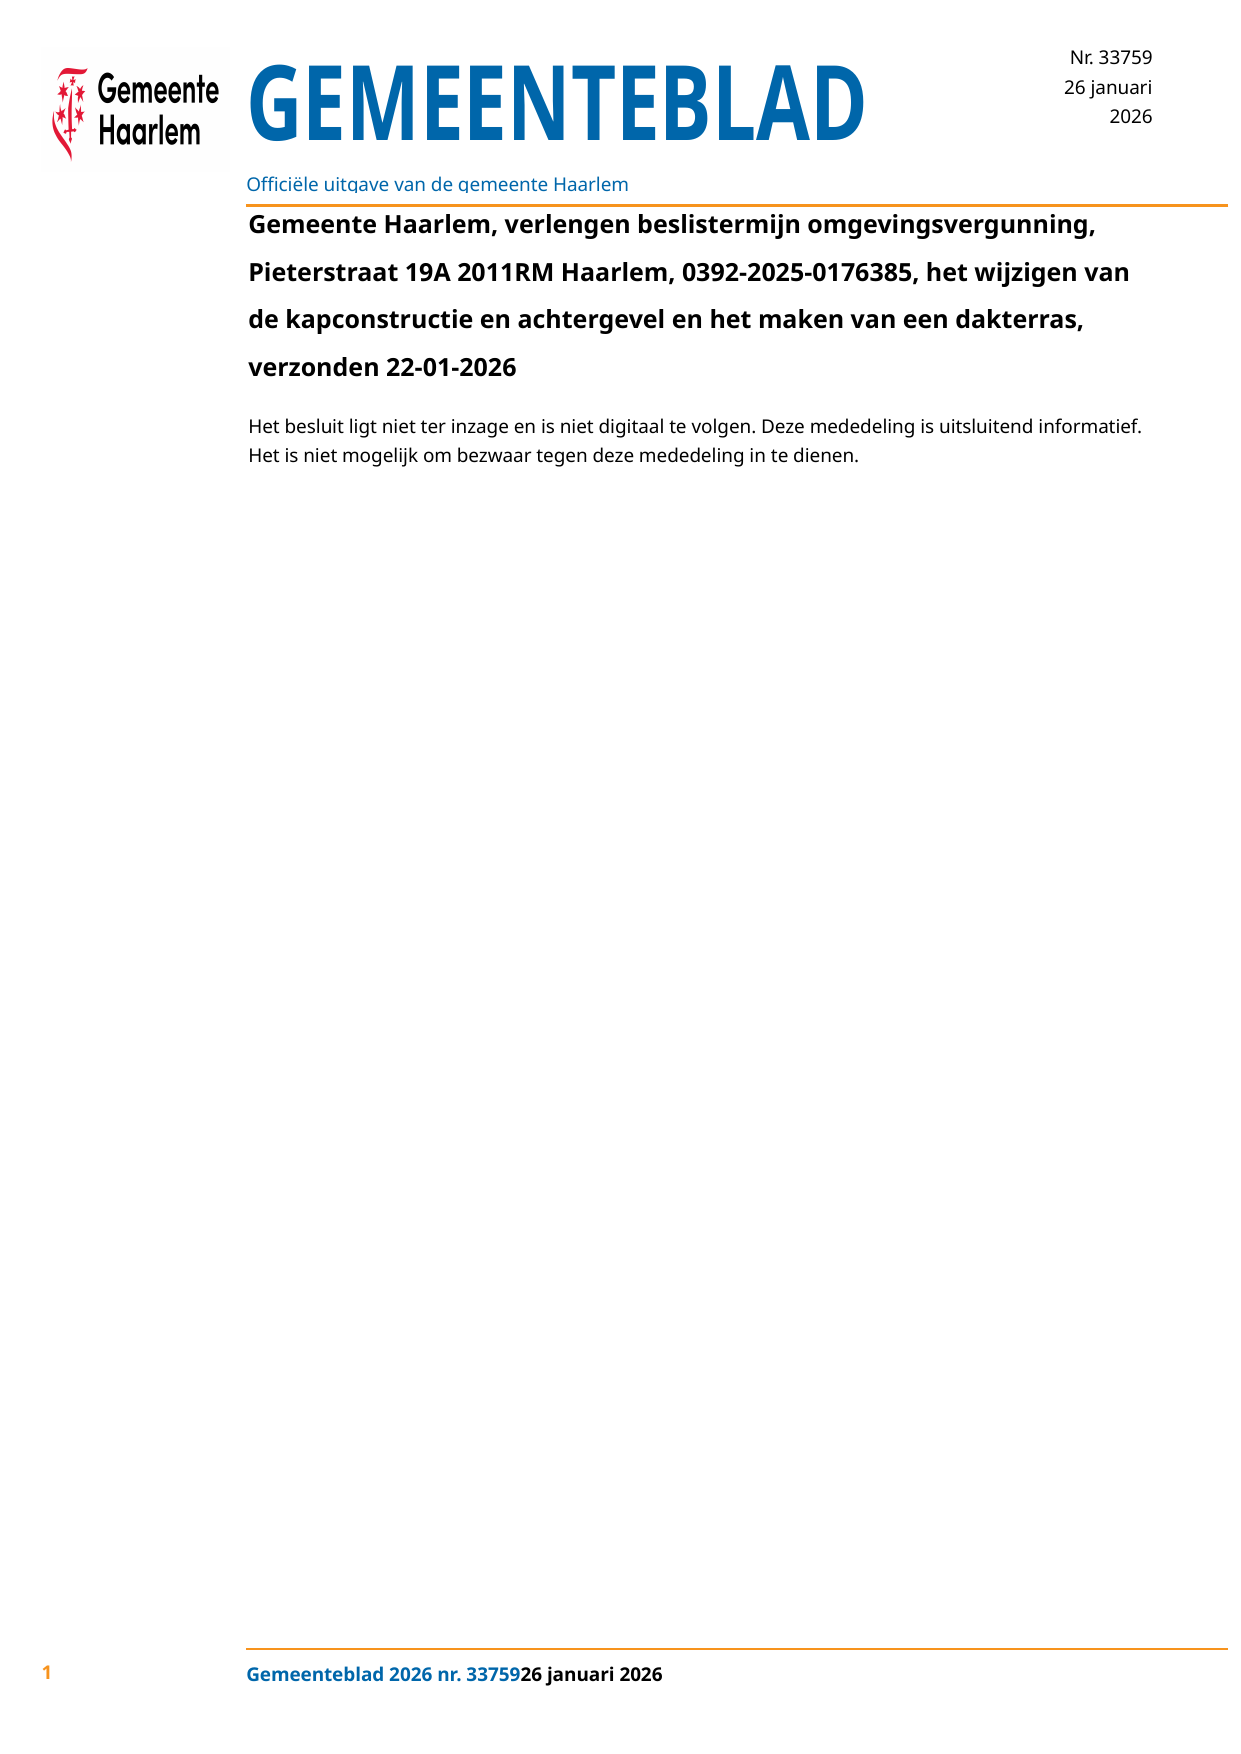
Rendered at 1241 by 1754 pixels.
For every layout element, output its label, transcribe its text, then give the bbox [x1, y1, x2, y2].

text Het besluit ligt niet ter inzage en is niet digitaal te volgen. Deze mededeling is uitsluitend informatief. Het is niet mogelijk om bezwaar tegen deze mededeling in te dienen. [248, 413, 1152, 468]
picture [41, 47, 231, 172]
text Gemeente Haarlem, verlengen beslistermijn omgevingsvergunning, Pieterstraat 19A 2011RM Haarlem, 0392-2025-0176385, het wijzigen van de kapconstructie en achtergevel en het maken van een dakterras, verzonden 22-01-2026 [248, 207, 1152, 384]
